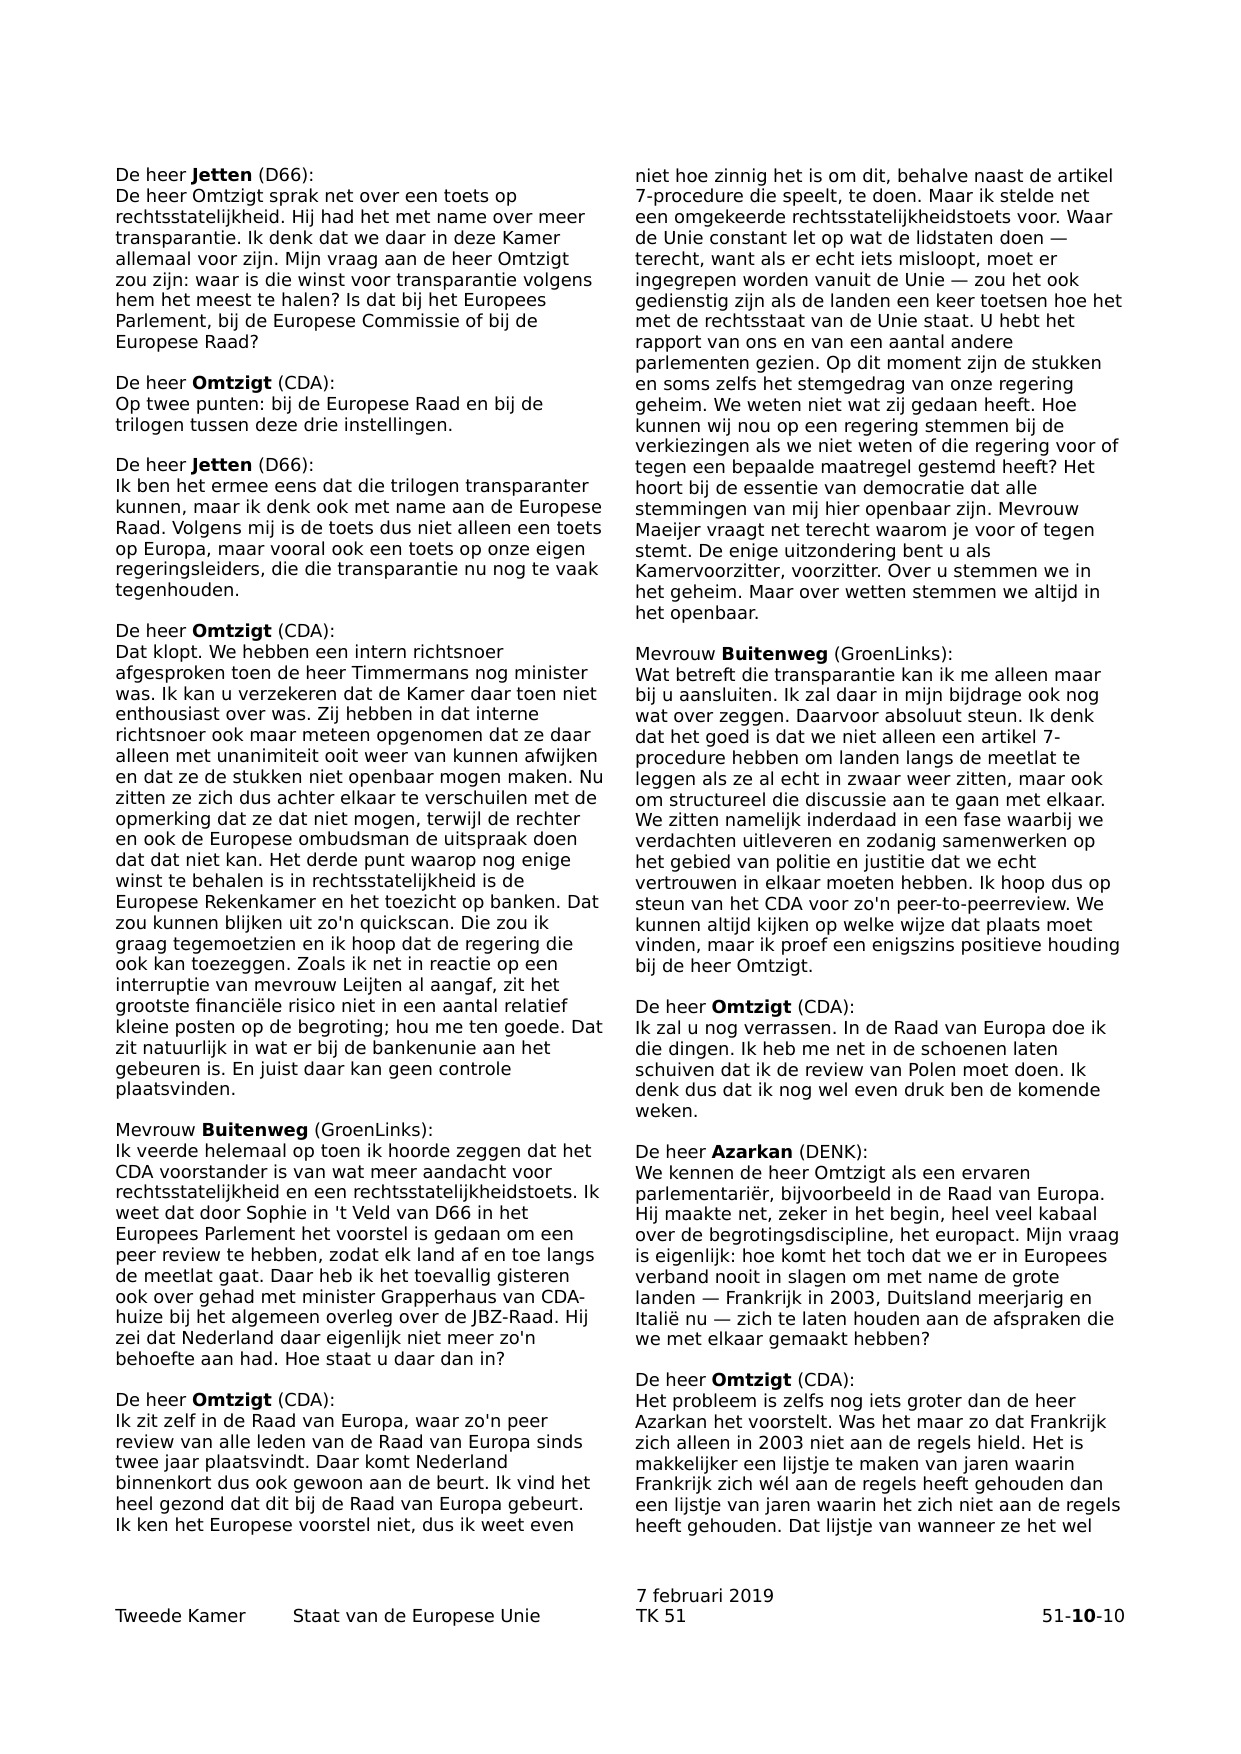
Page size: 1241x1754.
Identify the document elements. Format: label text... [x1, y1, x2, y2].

text niet hoe zinnig het is om dit, behalve naast de artikel 7-procedure die speelt, te doen. Maar ik stelde net een omgekeerde rechtsstatelijkheidstoets voor. Waar de Unie constant let op wat de lidstaten doen — terecht, want als er echt iets misloopt, moet er ingegrepen worden vanuit de Unie — zou het ook gedienstig zijn als de landen een keer toetsen hoe het met de rechtsstaat van de Unie staat. U hebt het rapport van ons en van een aantal andere parlementen gezien. Op dit moment zijn de stukken en soms zelfs het stemgedrag van onze regering geheim. We weten niet wat zij gedaan heeft. Hoe kunnen wij nou op een regering stemmen bij de verkiezingen als we niet weten of die regering voor of tegen een bepaalde maatregel gestemd heeft? Het hoort bij de essentie van democratie dat alle stemmingen van mij hier openbaar zijn. Mevrouw Maeijer vraagt net terecht waarom je voor of tegen stemt. De enige uitzondering bent u als Kamervoorzitter, voorzitter. Over u stemmen we in het geheim. Maar over wetten stemmen we altijd in het openbaar. [635, 165, 1125, 624]
text De heer Azarkan (DENK): [635, 1142, 1125, 1162]
text Ik ben het ermee eens dat die trilogen transparanter kunnen, maar ik denk ook met name aan de Europese Raad. Volgens mij is de toets dus niet alleen een toets op Europa, maar vooral ook een toets op onze eigen regeringsleiders, die die transparantie nu nog te vaak tegenhouden. [115, 476, 605, 601]
text Op twee punten: bij de Europese Raad en bij de trilogen tussen deze drie instellingen. [115, 393, 605, 435]
text De heer Omtzigt (CDA): [635, 997, 1125, 1018]
text De heer Omtzigt (CDA): [635, 1370, 1125, 1391]
text De heer Omtzigt (CDA): [115, 621, 605, 642]
text De heer Omtzigt (CDA): [115, 373, 605, 393]
text De heer Jetten (D66): [115, 165, 605, 186]
text Wat betreft die transparantie kan ik me alleen maar bij u aansluiten. Ik zal daar in mijn bijdrage ook nog wat over zeggen. Daarvoor absoluut steun. Ik denk dat het goed is dat we niet alleen een artikel 7-procedure hebben om landen langs de meetlat te leggen als ze al echt in zwaar weer zitten, maar ook om structureel die discussie aan te gaan met elkaar. We zitten namelijk inderdaad in een fase waarbij we verdachten uitleveren en zodanig samenwerken op het gebied van politie en justitie dat we echt vertrouwen in elkaar moeten hebben. Ik hoop dus op steun van het CDA voor zo'n peer-to-peerreview. We kunnen altijd kijken op welke wijze dat plaats moet vinden, maar ik proef een enigszins positieve houding bij de heer Omtzigt. [635, 664, 1125, 977]
text Mevrouw Buitenweg (GroenLinks): [635, 644, 1125, 664]
text We kennen de heer Omtzigt als een ervaren parlementariër, bijvoorbeeld in de Raad van Europa. Hij maakte net, zeker in het begin, heel veel kabaal over de begrotingsdiscipline, het europact. Mijn vraag is eigenlijk: hoe komt het toch dat we er in Europees verband nooit in slagen om met name de grote landen — Frankrijk in 2003, Duitsland meerjarig en Italië nu — zich te laten houden aan de afspraken die we met elkaar gemaakt hebben? [635, 1162, 1125, 1350]
text Ik zal u nog verrassen. In de Raad van Europa doe ik die dingen. Ik heb me net in de schoenen laten schuiven dat ik de review van Polen moet doen. Ik denk dus dat ik nog wel even druk ben de komende weken. [635, 1018, 1125, 1122]
text Het probleem is zelfs nog iets groter dan de heer Azarkan het voorstelt. Was het maar zo dat Frankrijk zich alleen in 2003 niet aan de regels hield. Het is makkelijker een lijstje te maken van jaren waarin Frankrijk zich wél aan de regels heeft gehouden dan een lijstje van jaren waarin het zich niet aan de regels heeft gehouden. Dat lijstje van wanneer ze het wel [635, 1391, 1125, 1537]
text De heer Omtzigt (CDA): [115, 1390, 605, 1411]
text Mevrouw Buitenweg (GroenLinks): [115, 1120, 605, 1141]
text De heer Omtzigt sprak net over een toets op rechtsstatelijkheid. Hij had het met name over meer transparantie. Ik denk dat we daar in deze Kamer allemaal voor zijn. Mijn vraag aan de heer Omtzigt zou zijn: waar is die winst voor transparantie volgens hem het meest te halen? Is dat bij het Europees Parlement, bij de Europese Commissie of bij de Europese Raad? [115, 186, 605, 353]
text Ik veerde helemaal op toen ik hoorde zeggen dat het CDA voorstander is van wat meer aandacht voor rechtsstatelijkheid en een rechtsstatelijkheidstoets. Ik weet dat door Sophie in 't Veld van D66 in het Europees Parlement het voorstel is gedaan om een peer review te hebben, zodat elk land af en toe langs de meetlat gaat. Daar heb ik het toevallig gisteren ook over gehad met minister Grapperhaus van CDA-huize bij het algemeen overleg over de JBZ-Raad. Hij zei dat Nederland daar eigenlijk niet meer zo'n behoefte aan had. Hoe staat u daar dan in? [115, 1141, 605, 1370]
text Ik zit zelf in de Raad van Europa, waar zo'n peer review van alle leden van de Raad van Europa sinds twee jaar plaatsvindt. Daar komt Nederland binnenkort dus ook gewoon aan de beurt. Ik vind het heel gezond dat dit bij de Raad van Europa gebeurt. Ik ken het Europese voorstel niet, dus ik weet even [115, 1411, 605, 1536]
text De heer Jetten (D66): [115, 455, 605, 476]
text Dat klopt. We hebben een intern richtsnoer afgesproken toen de heer Timmermans nog minister was. Ik kan u verzekeren dat de Kamer daar toen niet enthousiast over was. Zij hebben in dat interne richtsnoer ook maar meteen opgenomen dat ze daar alleen met unanimiteit ooit weer van kunnen afwijken en dat ze de stukken niet openbaar mogen maken. Nu zitten ze zich dus achter elkaar te verschuilen met de opmerking dat ze dat niet mogen, terwijl de rechter en ook de Europese ombudsman de uitspraak doen dat dat niet kan. Het derde punt waarop nog enige winst te behalen is in rechtsstatelijkheid is de Europese Rekenkamer en het toezicht op banken. Dat zou kunnen blijken uit zo'n quickscan. Die zou ik graag tegemoetzien en ik hoop dat de regering die ook kan toezeggen. Zoals ik net in reactie op een interruptie van mevrouw Leijten al aangaf, zit het grootste financiële risico niet in een aantal relatief kleine posten op de begroting; hou me ten goede. Dat zit natuurlijk in wat er bij de bankenunie aan het gebeuren is. En juist daar kan geen controle plaatsvinden. [115, 642, 605, 1100]
